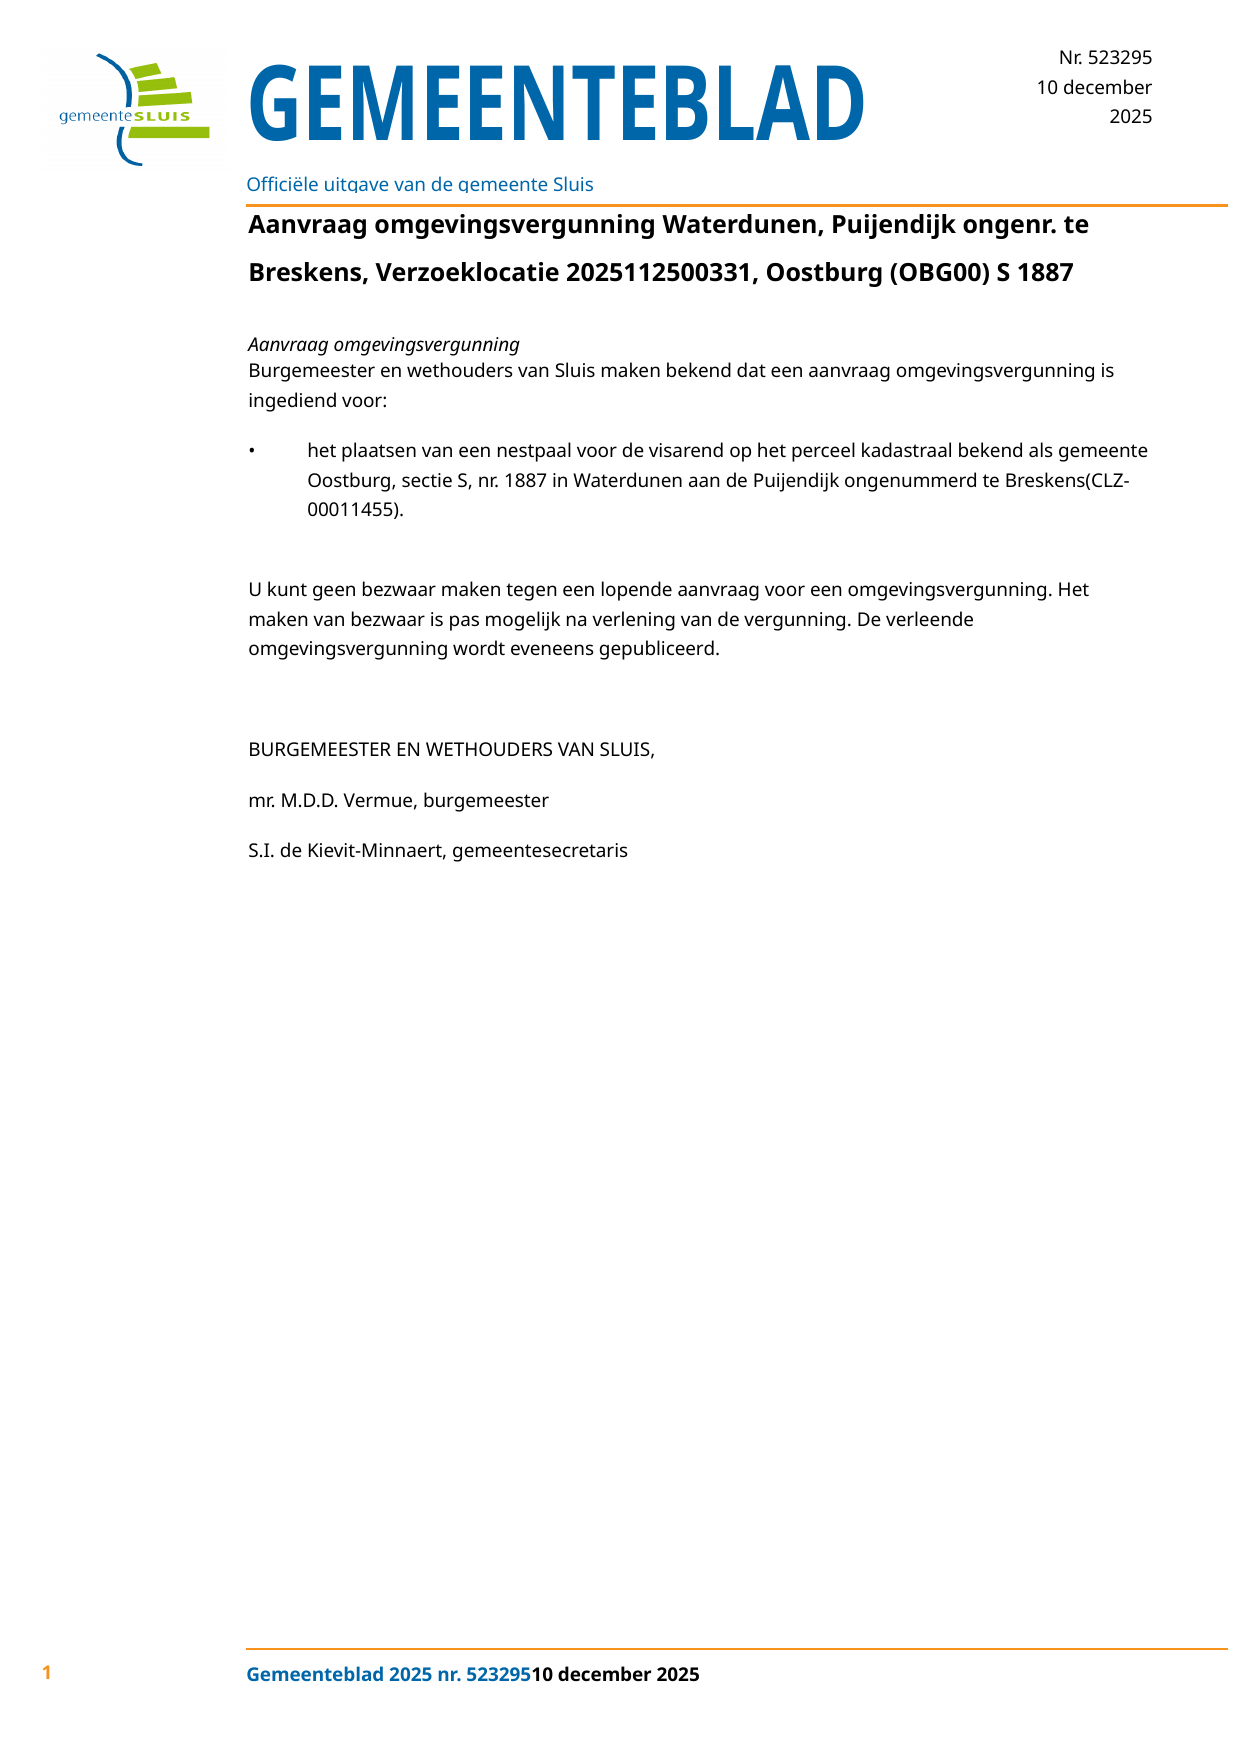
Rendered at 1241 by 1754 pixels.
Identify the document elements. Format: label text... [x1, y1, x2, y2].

text mr. M.D.D. Vermue, burgemeester [248, 787, 1152, 812]
text Aanvraag omgevingsvergunning [248, 331, 1152, 357]
text Burgemeester en wethouders van Sluis maken bekend dat een aanvraag omgevingsvergunning is ingediend voor: [248, 357, 1152, 412]
text BURGEMEESTER EN WETHOUDERS VAN SLUIS, [248, 736, 1152, 762]
list het plaatsen van een nestpaal voor de visarend op het perceel kadastraal bekend als gemeente Oostburg, sectie S, nr. 1887 in Waterdunen aan de Puijendijk ongenummerd te Breskens(CLZ-00011455). [248, 437, 1152, 522]
text Aanvraag omgevingsvergunning Waterdunen, Puijendijk ongenr. te Breskens, Verzoeklocatie 2025112500331, Oostburg (OBG00) S 1887 [248, 207, 1152, 288]
picture [41, 47, 231, 172]
text U kunt geen bezwaar maken tegen een lopende aanvraag voor een omgevingsvergunning. Het maken van bezwaar is pas mogelijk na verlening van de vergunning. De verleende omgevingsvergunning wordt eveneens gepubliceerd. [248, 576, 1152, 661]
text S.I. de Kievit-Minnaert, gemeentesecretaris [248, 837, 1152, 863]
